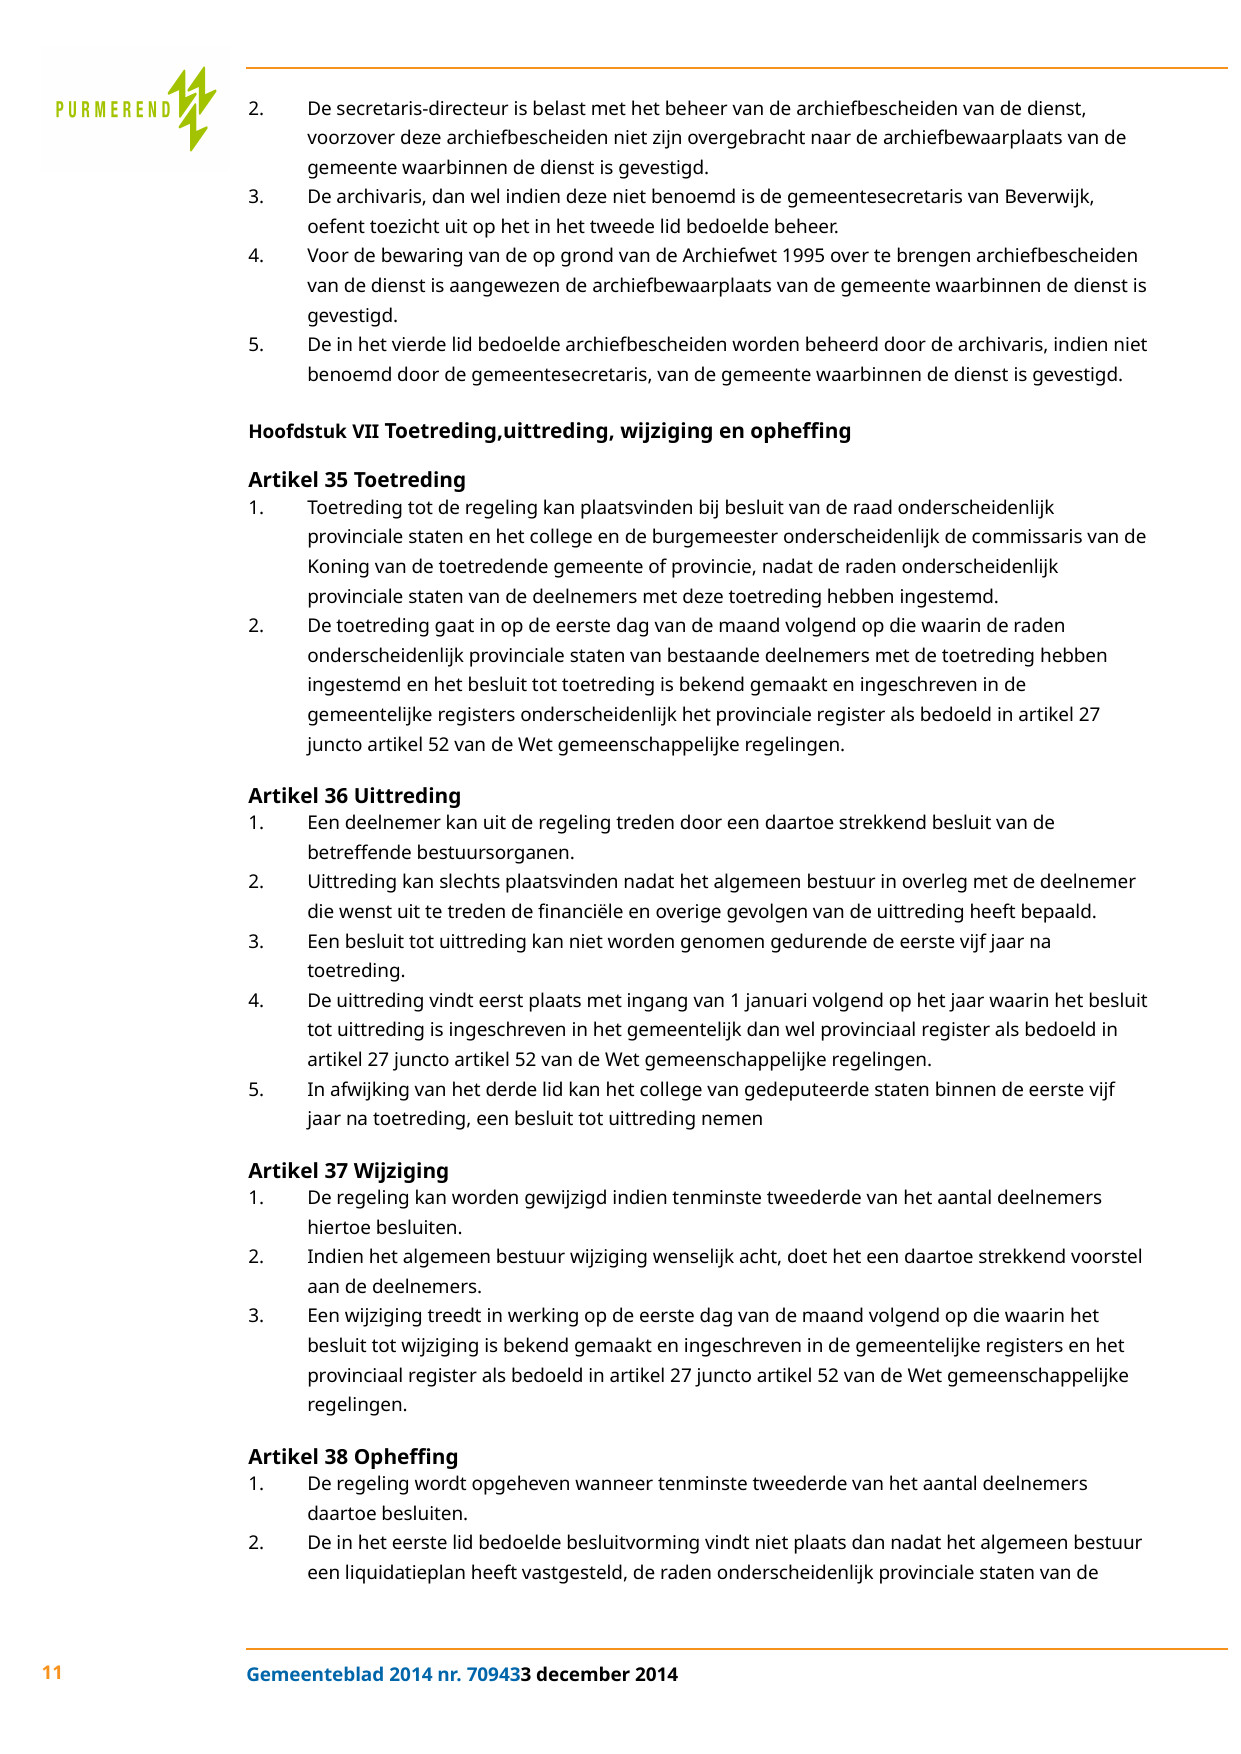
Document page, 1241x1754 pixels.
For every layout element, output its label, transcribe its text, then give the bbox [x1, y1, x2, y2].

list De in het eerste lid bedoelde besluitvorming vindt niet plaats dan nadat het algemeen bestuur een liquidatieplan heeft vastgesteld, de raden onderscheidenlijk provinciale staten van de [248, 1529, 1152, 1585]
list Uittreding kan slechts plaatsvinden nadat het algemeen bestuur in overleg met de deelnemer die wenst uit te treden de financiële en overige gevolgen van de uittreding heeft bepaald. [248, 869, 1152, 924]
list De uittreding vindt eerst plaats met ingang van 1 januari volgend op het jaar waarin het besluit tot uittreding is ingeschreven in het gemeentelijk dan wel provinciaal register als bedoeld in artikel 27 juncto artikel 52 van de Wet gemeenschappelijke regelingen. [248, 987, 1152, 1072]
list Een deelnemer kan uit de regeling treden door een daartoe strekkend besluit van de betreffende bestuursorganen. [248, 809, 1152, 865]
list De in het vierde lid bedoelde archiefbescheiden worden beheerd door de archivaris, indien niet benoemd door de gemeentesecretaris, van de gemeente waarbinnen de dienst is gevestigd. [248, 331, 1152, 387]
list De regeling kan worden gewijzigd indien tenminste tweederde van het aantal deelnemers hiertoe besluiten. [248, 1184, 1152, 1239]
list Een wijziging treedt in werking op de eerste dag van de maand volgend op die waarin het besluit tot wijziging is bekend gemaakt en ingeschreven in de gemeentelijke registers en het provinciaal register als bedoeld in artikel 27 juncto artikel 52 van de Wet gemeenschappelijke regelingen. [248, 1303, 1152, 1417]
list De archivaris, dan wel indien deze niet benoemd is de gemeentesecretaris van Beverwijk, oefent toezicht uit op het in het tweede lid bedoelde beheer. [248, 183, 1152, 239]
list Indien het algemeen bestuur wijziging wenselijk acht, doet het een daartoe strekkend voorstel aan de deelnemers. [248, 1243, 1152, 1299]
text Hoofdstuk VII Toetreding,uittreding, wijziging en opheffing [248, 416, 1152, 445]
list De regeling wordt opgeheven wanneer tenminste tweederde van het aantal deelnemers daartoe besluiten. [248, 1470, 1152, 1526]
list De secretaris-directeur is belast met het beheer van de archiefbescheiden van de dienst, voorzover deze archiefbescheiden niet zijn overgebracht naar de archiefbewaarplaats van de gemeente waarbinnen de dienst is gevestigd. [248, 95, 1152, 180]
text Artikel 36 Uittreding [248, 781, 1152, 809]
list De toetreding gaat in op de eerste dag van de maand volgend op die waarin de raden onderscheidenlijk provinciale staten van bestaande deelnemers met de toetreding hebben ingestemd en het besluit tot toetreding is bekend gemaakt en ingeschreven in de gemeentelijke registers onderscheidenlijk het provinciale register als bedoeld in artikel 27 juncto artikel 52 van de Wet gemeenschappelijke regelingen. [248, 612, 1152, 756]
list Toetreding tot de regeling kan plaatsvinden bij besluit van de raad onderscheidenlijk provinciale staten en het college en de burgemeester onderscheidenlijk de commissaris van de Koning van de toetredende gemeente of provincie, nadat de raden onderscheidenlijk provinciale staten van de deelnemers met deze toetreding hebben ingestemd. [248, 494, 1152, 608]
list Voor de bewaring van de op grond van de Archiefwet 1995 over te brengen archiefbescheiden van de dienst is aangewezen de archiefbewaarplaats van de gemeente waarbinnen de dienst is gevestigd. [248, 243, 1152, 328]
text Artikel 35 Toetreding [248, 466, 1152, 494]
list In afwijking van het derde lid kan het college van gedeputeerde staten binnen de eerste vijf jaar na toetreding, een besluit tot uittreding nemen [248, 1076, 1152, 1131]
picture [41, 47, 231, 172]
text Artikel 37 Wijziging [248, 1156, 1152, 1184]
text Artikel 38 Opheffing [248, 1442, 1152, 1470]
list Een besluit tot uittreding kan niet worden genomen gedurende de eerste vijf jaar na toetreding. [248, 928, 1152, 983]
